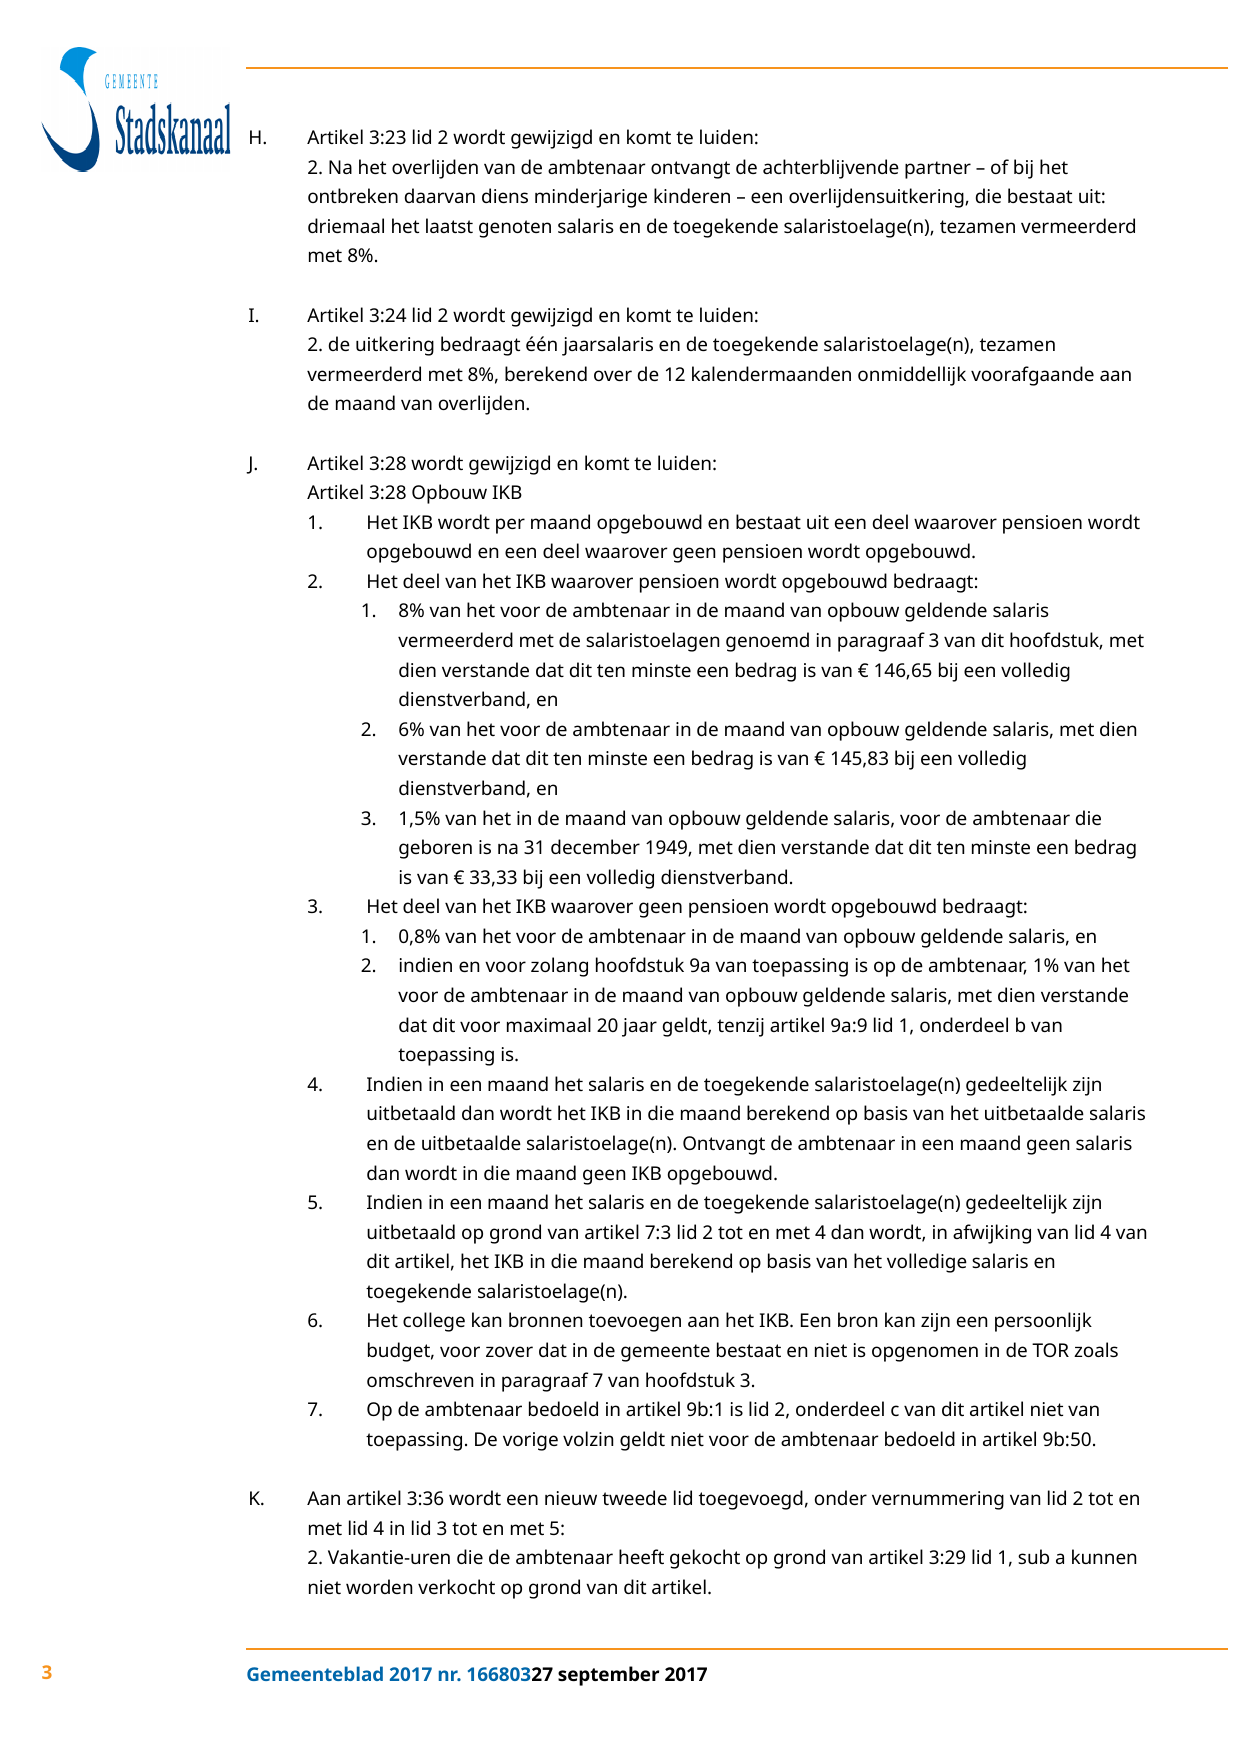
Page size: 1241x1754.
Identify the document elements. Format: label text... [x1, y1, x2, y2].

list 2. Vakantie-uren die de ambtenaar heeft gekocht op grond van artikel 3:29 lid 1, sub a kunnen niet worden verkocht op grond van dit artikel. [248, 1544, 1152, 1600]
list Op de ambtenaar bedoeld in artikel 9b:1 is lid 2, onderdeel c van dit artikel niet van toepassing. De vorige volzin geldt niet voor de ambtenaar bedoeld in artikel 9b:50. [307, 1396, 1152, 1452]
list 0,8% van het voor de ambtenaar in de maand van opbouw geldende salaris, en [361, 923, 1152, 949]
list Indien in een maand het salaris en de toegekende salaristoelage(n) gedeeltelijk zijn uitbetaald op grond van artikel 7:3 lid 2 tot en met 4 dan wordt, in afwijking van lid 4 van dit artikel, het IKB in die maand berekend op basis van het volledige salaris en toegekende salaristoelage(n). [307, 1189, 1152, 1304]
list Het IKB wordt per maand opgebouwd en bestaat uit een deel waarover pensioen wordt opgebouwd en een deel waarover geen pensioen wordt opgebouwd. [307, 509, 1152, 564]
list Artikel 3:23 lid 2 wordt gewijzigd en komt te luiden: [248, 124, 1152, 150]
list Het college kan bronnen toevoegen aan het IKB. Een bron kan zijn een persoonlijk budget, voor zover dat in de gemeente bestaat en niet is opgenomen in de TOR zoals omschreven in paragraaf 7 van hoofdstuk 3. [307, 1308, 1152, 1393]
list Artikel 3:24 lid 2 wordt gewijzigd en komt te luiden: [248, 302, 1152, 328]
list Indien in een maand het salaris en de toegekende salaristoelage(n) gedeeltelijk zijn uitbetaald dan wordt het IKB in die maand berekend op basis van het uitbetaalde salaris en de uitbetaalde salaristoelage(n). Ontvangt de ambtenaar in een maand geen salaris dan wordt in die maand geen IKB opgebouwd. [307, 1071, 1152, 1186]
list 6% van het voor de ambtenaar in de maand van opbouw geldende salaris, met dien verstande dat dit ten minste een bedrag is van € 145,83 bij een volledig dienstverband, en [361, 716, 1152, 801]
list indien en voor zolang hoofdstuk 9a van toepassing is op de ambtenaar, 1% van het voor de ambtenaar in de maand van opbouw geldende salaris, met dien verstande dat dit voor maximaal 20 jaar geldt, tenzij artikel 9a:9 lid 1, onderdeel b van toepassing is. [361, 953, 1152, 1067]
list 8% van het voor de ambtenaar in de maand van opbouw geldende salaris vermeerderd met de salaristoelagen genoemd in paragraaf 3 van dit hoofdstuk, met dien verstande dat dit ten minste een bedrag is van € 146,65 bij een volledig dienstverband, en [361, 598, 1152, 712]
list Het deel van het IKB waarover pensioen wordt opgebouwd bedraagt: [307, 568, 1152, 594]
list Het deel van het IKB waarover geen pensioen wordt opgebouwd bedraagt: [307, 893, 1152, 919]
list Aan artikel 3:36 wordt een nieuw tweede lid toegevoegd, onder vernummering van lid 2 tot en met lid 4 in lid 3 tot en met 5: [248, 1485, 1152, 1541]
picture [41, 47, 231, 172]
list Artikel 3:28 wordt gewijzigd en komt te luiden: [248, 450, 1152, 476]
list 1,5% van het in de maand van opbouw geldende salaris, voor de ambtenaar die geboren is na 31 december 1949, met dien verstande dat dit ten minste een bedrag is van € 33,33 bij een volledig dienstverband. [361, 805, 1152, 890]
list 2. de uitkering bedraagt één jaarsalaris en de toegekende salaristoelage(n), tezamen vermeerderd met 8%, berekend over de 12 kalendermaanden onmiddellijk voorafgaande aan de maand van overlijden. [248, 331, 1152, 416]
list Artikel 3:28 Opbouw IKB [248, 479, 1152, 505]
list 2. Na het overlijden van de ambtenaar ontvangt de achterblijvende partner – of bij het ontbreken daarvan diens minderjarige kinderen – een overlijdensuitkering, die bestaat uit: driemaal het laatst genoten salaris en de toegekende salaristoelage(n), tezamen vermeerderd met 8%. [248, 154, 1152, 268]
